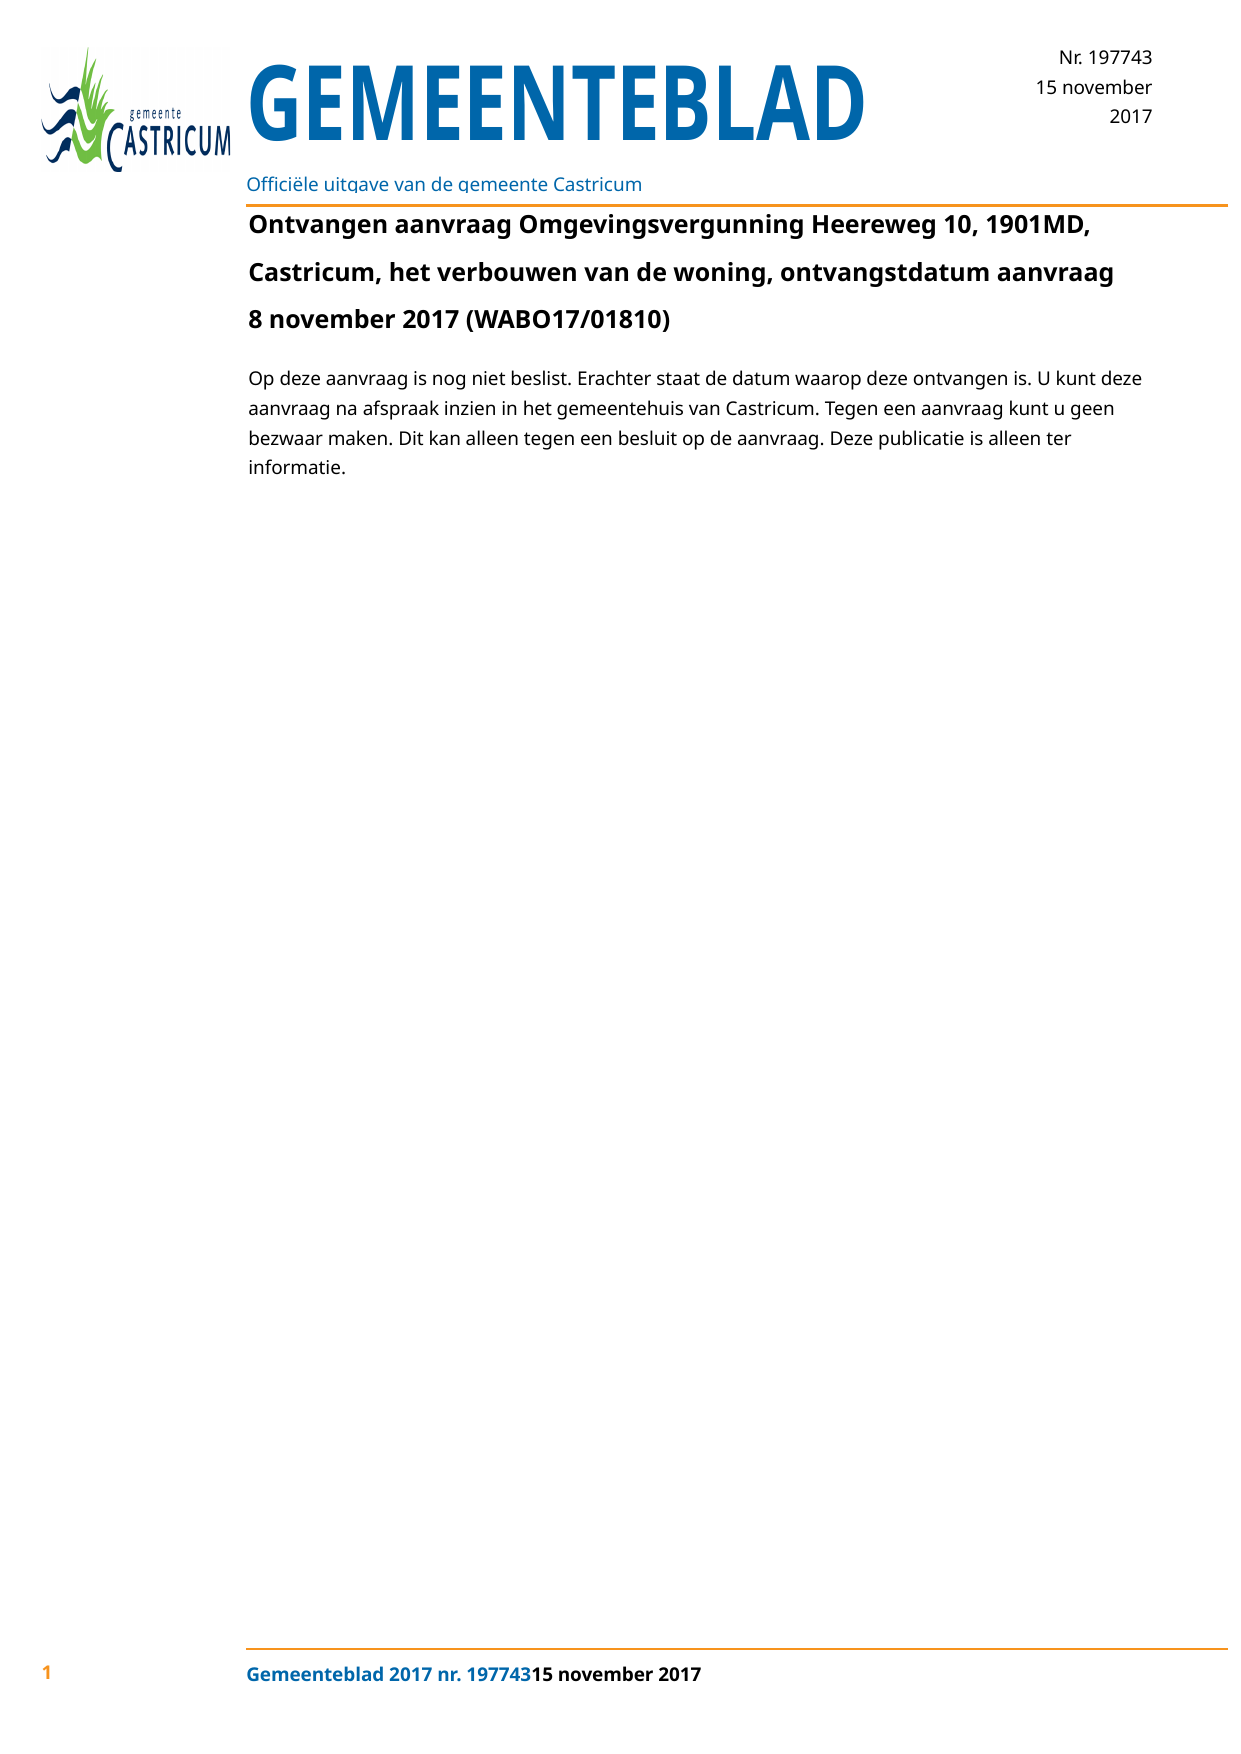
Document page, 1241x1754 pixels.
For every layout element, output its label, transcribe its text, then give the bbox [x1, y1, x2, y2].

text Ontvangen aanvraag Omgevingsvergunning Heereweg 10, 1901MD, Castricum, het verbouwen van de woning, ontvangstdatum aanvraag 8 november 2017 (WABO17/01810) [248, 207, 1152, 336]
picture [41, 47, 231, 172]
text Op deze aanvraag is nog niet beslist. Erachter staat de datum waarop deze ontvangen is. U kunt deze aanvraag na afspraak inzien in het gemeentehuis van Castricum. Tegen een aanvraag kunt u geen bezwaar maken. Dit kan alleen tegen een besluit op de aanvraag. Deze publicatie is alleen ter informatie. [248, 366, 1152, 480]
